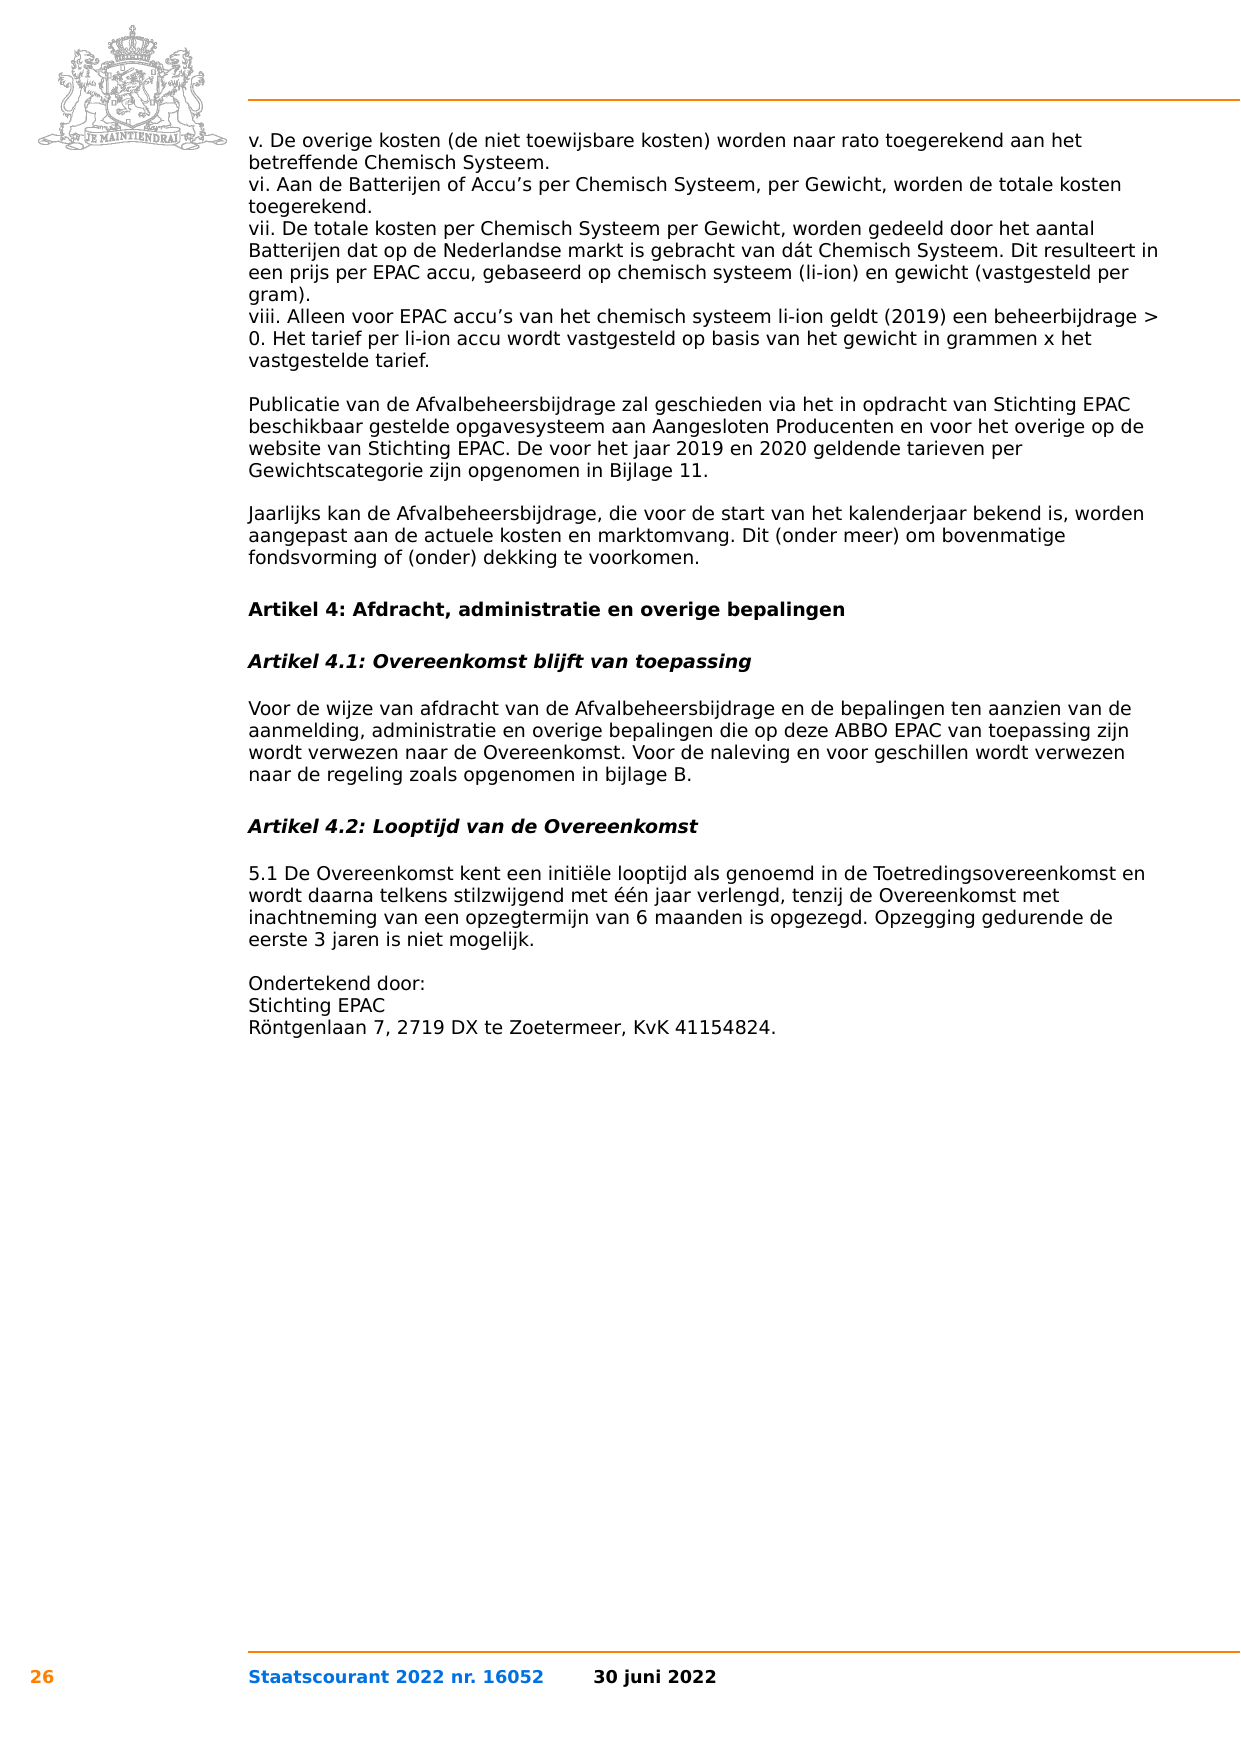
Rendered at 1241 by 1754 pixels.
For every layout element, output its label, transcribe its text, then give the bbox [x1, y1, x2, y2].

subtitle Artikel 4.2: Looptijd van de Overeenkomst [248, 816, 1163, 838]
text vii. De totale kosten per Chemisch Systeem per Gewicht, worden gedeeld door het aantal Batterijen dat op de Nederlandse markt is gebracht van dát Chemisch Systeem. Dit resulteert in een prijs per EPAC accu, gebaseerd op chemisch systeem (li-ion) en gewicht (vastgesteld per gram). [248, 218, 1163, 306]
text 5.1 De Overeenkomst kent een initiële looptijd als genoemd in de Toetredingsovereenkomst en wordt daarna telkens stilzwijgend met één jaar verlengd, tenzij de Overeenkomst met inachtneming van een opzegtermijn van 6 maanden is opgezegd. Opzegging gedurende de eerste 3 jaren is niet mogelijk. [248, 863, 1163, 951]
subtitle Artikel 4.1: Overeenkomst blijft van toepassing [248, 651, 1163, 673]
text Stichting EPAC [248, 995, 1163, 1017]
subtitle Artikel 4: Afdracht, administratie en overige bepalingen [248, 599, 1163, 621]
text Ondertekend door: [248, 973, 1163, 995]
text Publicatie van de Afvalbeheersbijdrage zal geschieden via het in opdracht van Stichting EPAC beschikbaar gestelde opgavesysteem aan Aangesloten Producenten en voor het overige op de website van Stichting EPAC. De voor het jaar 2019 en 2020 geldende tarieven per Gewichtscategorie zijn opgenomen in Bijlage 11. [248, 393, 1163, 481]
text Voor de wijze van afdracht van de Afvalbeheersbijdrage en de bepalingen ten aanzien van de aanmelding, administratie en overige bepalingen die op deze ABBO EPAC van toepassing zijn wordt verwezen naar de Overeenkomst. Voor de naleving en voor geschillen wordt verwezen naar de regeling zoals opgenomen in bijlage B. [248, 698, 1163, 786]
text v. De overige kosten (de niet toewijsbare kosten) worden naar rato toegerekend aan het betreffende Chemisch Systeem. [248, 130, 1163, 174]
text vi. Aan de Batterijen of Accu’s per Chemisch Systeem, per Gewicht, worden de totale kosten toegerekend. [248, 174, 1163, 218]
text Jaarlijks kan de Afvalbeheersbijdrage, die voor de start van het kalenderjaar bekend is, worden aangepast aan de actuele kosten en marktomvang. Dit (onder meer) om bovenmatige fondsvorming of (onder) dekking te voorkomen. [248, 503, 1163, 569]
text Röntgenlaan 7, 2719 DX te Zoetermeer, KvK 41154824. [248, 1017, 1163, 1039]
text viii. Alleen voor EPAC accu’s van het chemisch systeem li-ion geldt (2019) een beheerbijdrage > 0. Het tarief per li-ion accu wordt vastgesteld op basis van het gewicht in grammen x het vastgestelde tarief. [248, 306, 1163, 372]
picture [38, 25, 227, 150]
